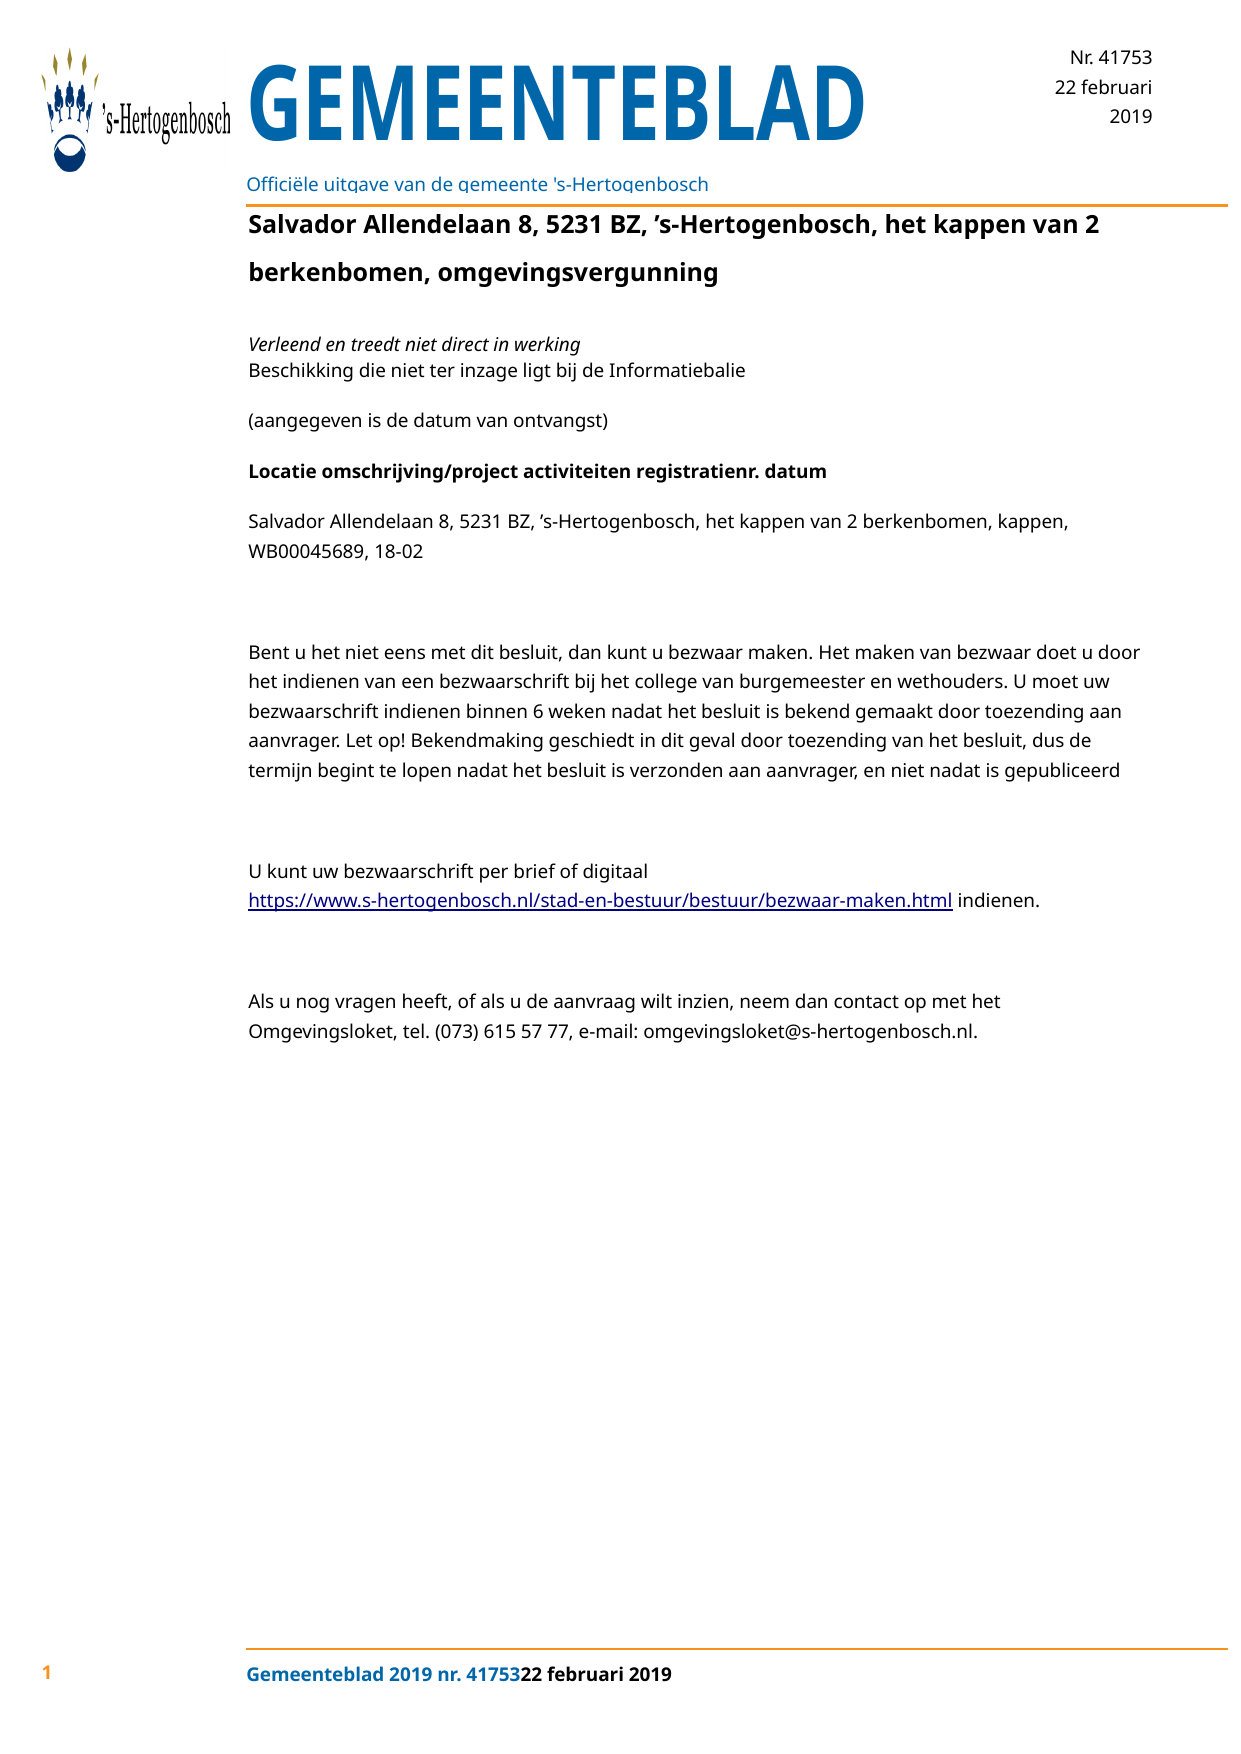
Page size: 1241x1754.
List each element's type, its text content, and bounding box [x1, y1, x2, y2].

text Bent u het niet eens met dit besluit, dan kunt u bezwaar maken. Het maken van bezwaar doet u door het indienen van een bezwaarschrift bij het college van burgemeester en wethouders. U moet uw bezwaarschrift indienen binnen 6 weken nadat het besluit is bekend gemaakt door toezending aan aanvrager. Let op! Bekendmaking geschiedt in dit geval door toezending van het besluit, dus de termijn begint te lopen nadat het besluit is verzonden aan aanvrager, en niet nadat is gepubliceerd [248, 639, 1152, 783]
text Salvador Allendelaan 8, 5231 BZ, ’s-Hertogenbosch, het kappen van 2 berkenbomen, kappen, WB00045689, 18-02 [248, 508, 1152, 564]
text U kunt uw bezwaarschrift per brief of digitaal https://www.s-hertogenbosch.nl/stad-en-bestuur/bestuur/bezwaar-maken.html indienen. [248, 858, 1152, 913]
text Beschikking die niet ter inzage ligt bij de Informatiebalie [248, 357, 1152, 383]
picture [41, 47, 231, 172]
text Locatie omschrijving/project activiteiten registratienr. datum [248, 458, 1152, 484]
text Als u nog vragen heeft, of als u de aanvraag wilt inzien, neem dan contact op met het Omgevingsloket, tel. (073) 615 57 77, e-mail: omgevingsloket@s-hertogenbosch.nl. [248, 988, 1152, 1044]
text (aangegeven is de datum van ontvangst) [248, 408, 1152, 433]
text Verleend en treedt niet direct in werking [248, 331, 1152, 357]
text Salvador Allendelaan 8, 5231 BZ, ’s-Hertogenbosch, het kappen van 2 berkenbomen, omgevingsvergunning [248, 207, 1152, 288]
